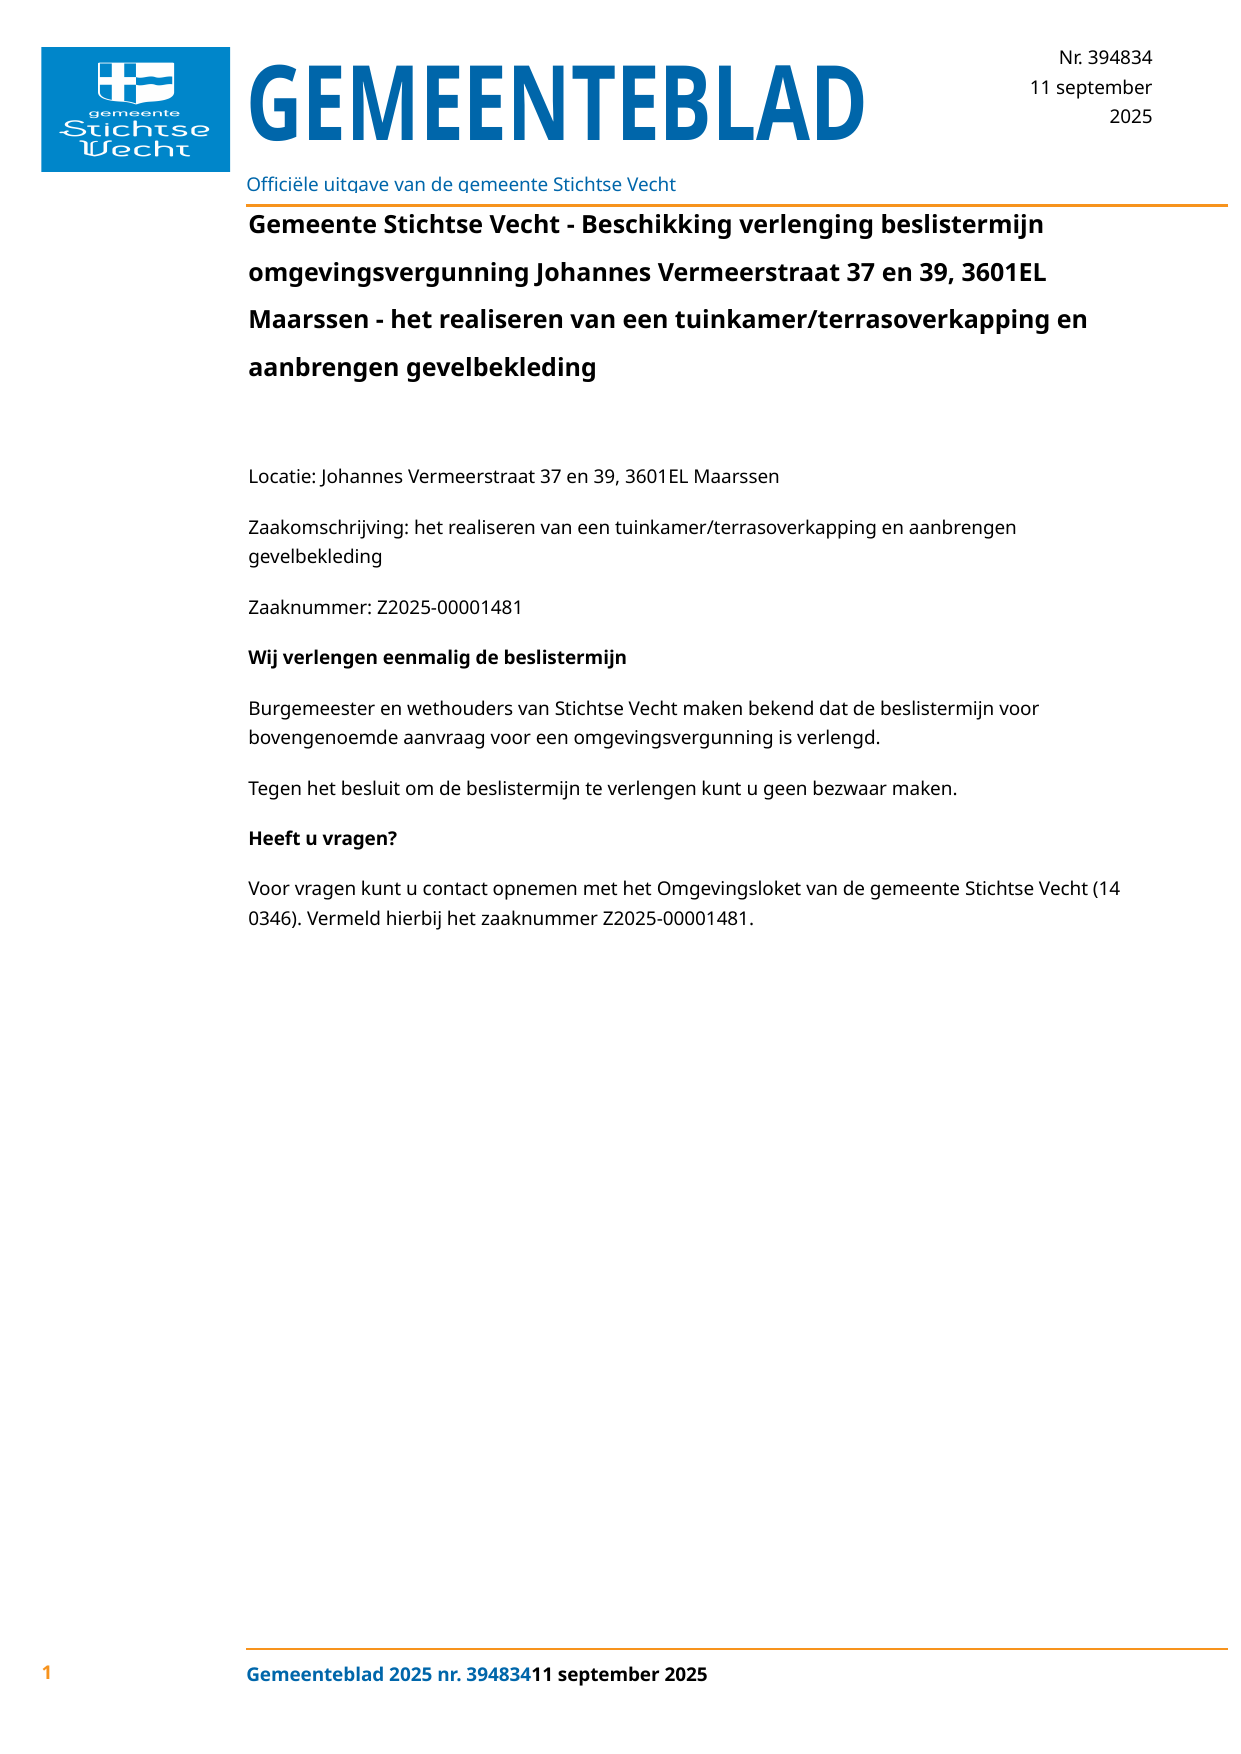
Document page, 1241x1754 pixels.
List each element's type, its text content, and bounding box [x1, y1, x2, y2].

text Locatie: Johannes Vermeerstraat 37 en 39, 3601EL Maarssen [248, 463, 1152, 489]
picture [137, 63, 174, 103]
text Heeft u vragen? [248, 825, 1152, 851]
text Zaaknummer: Z2025-00001481 [248, 594, 1152, 620]
text Voor vragen kunt u contact opnemen met het Omgevingsloket van de gemeente Stichtse Vecht (14 0346). Vermeld hierbij het zaaknummer Z2025-00001481. [248, 876, 1152, 931]
text Tegen het besluit om de beslistermijn te verlengen kunt u geen bezwaar maken. [248, 775, 1152, 801]
text Gemeente Stichtse Vecht - Beschikking verlenging beslistermijn omgevingsvergunning Johannes Vermeerstraat 37 en 39, 3601EL Maarssen - het realiseren van een tuinkamer/terrasoverkapping en aanbrengen gevelbekleding [248, 207, 1152, 384]
text Burgemeester en wethouders van Stichtse Vecht maken bekend dat de beslistermijn voor bovengenoemde aanvraag voor een omgevingsvergunning is verlengd. [248, 695, 1152, 750]
text Zaakomschrijving: het realiseren van een tuinkamer/terrasoverkapping en aanbrengen gevelbekleding [248, 514, 1152, 569]
text Wij verlengen eenmalig de beslistermijn [248, 644, 1152, 670]
picture [99, 63, 135, 101]
